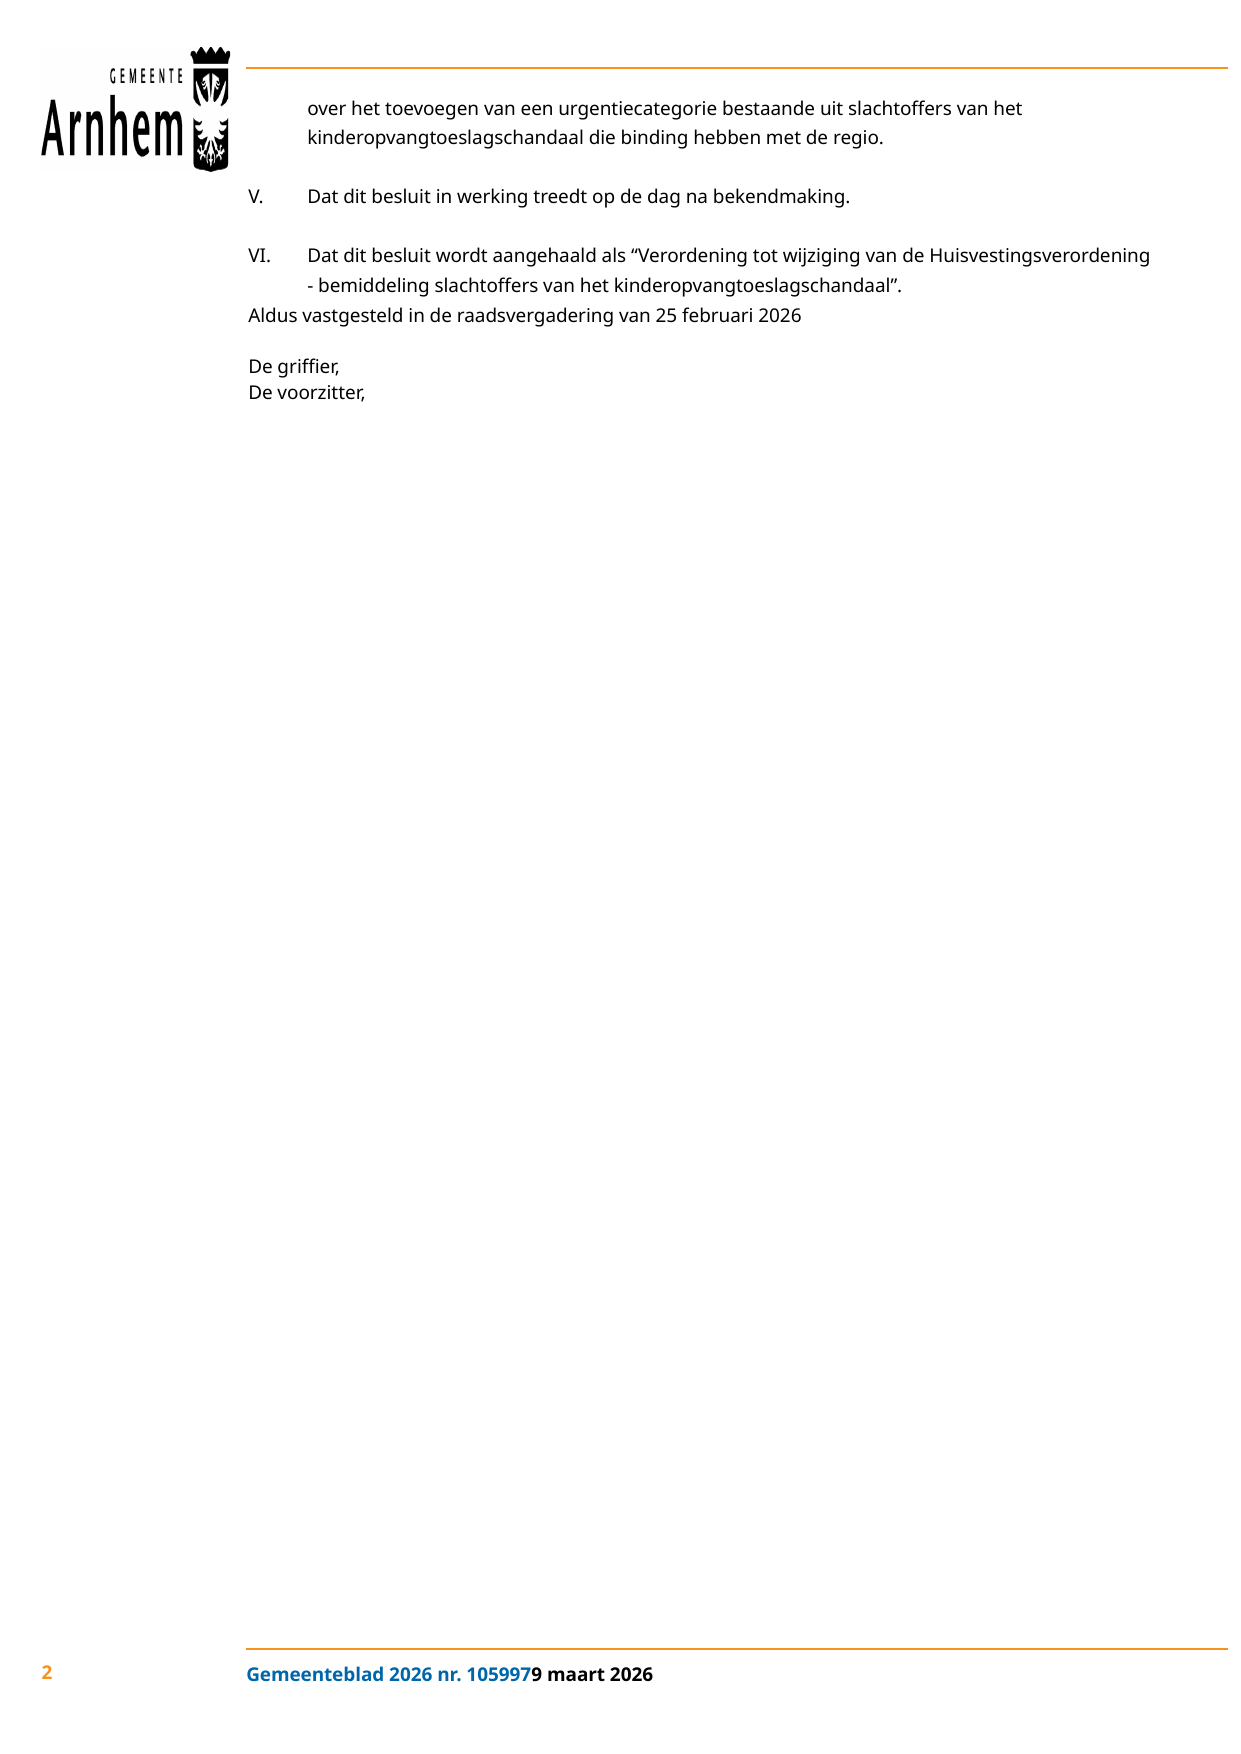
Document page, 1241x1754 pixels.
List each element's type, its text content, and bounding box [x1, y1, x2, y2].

text Aldus vastgesteld in de raadsvergadering van 25 februari 2026 [248, 302, 1152, 328]
picture [41, 47, 231, 172]
list Dat dit besluit in werking treedt op de dag na bekendmaking. [248, 183, 1152, 209]
text De griffier, [248, 353, 1152, 379]
list Dat dit besluit wordt aangehaald als “Verordening tot wijziging van de Huisvestingsverordening - bemiddeling slachtoffers van het kinderopvangtoeslagschandaal”. [248, 243, 1152, 298]
list over het toevoegen van een urgentiecategorie bestaande uit slachtoffers van het kinderopvangtoeslagschandaal die binding hebben met de regio. [248, 95, 1152, 150]
text De voorzitter, [248, 379, 1152, 405]
